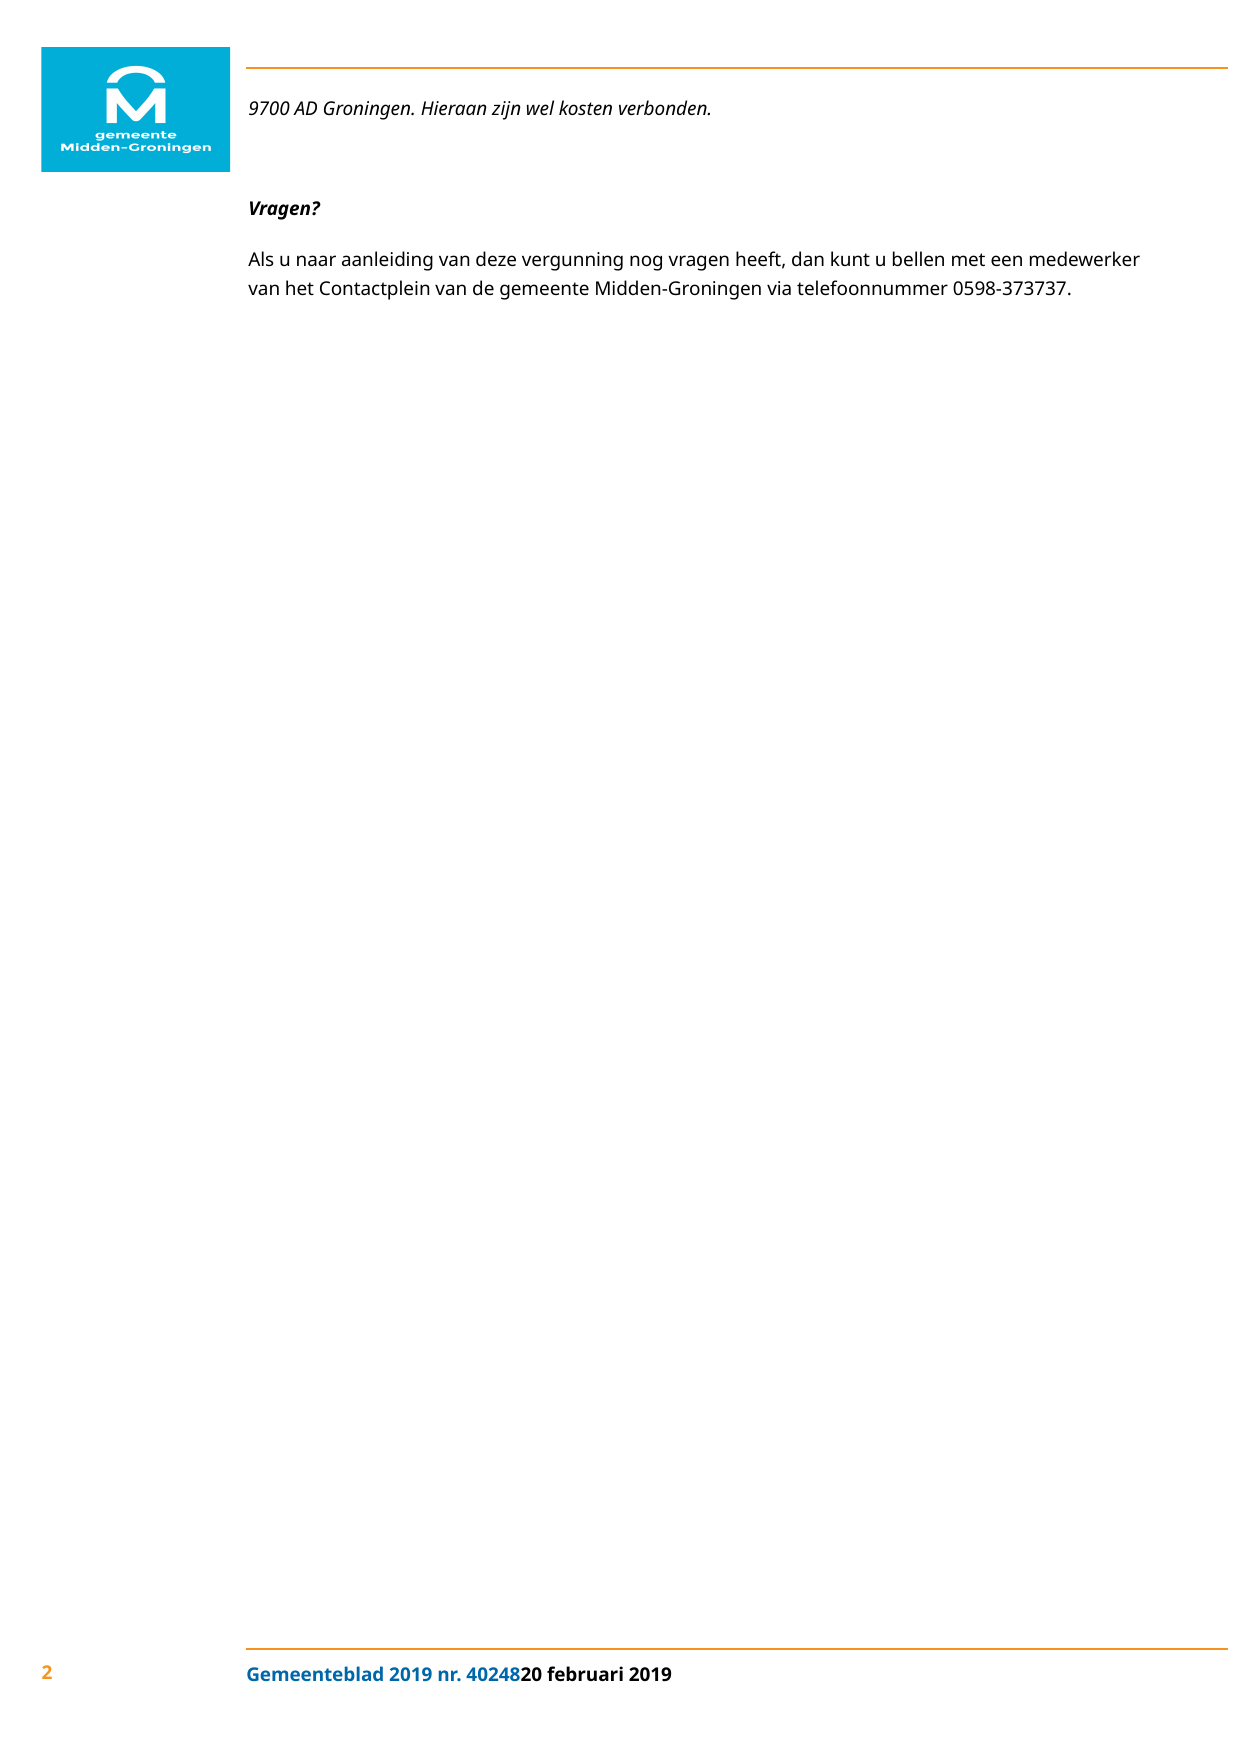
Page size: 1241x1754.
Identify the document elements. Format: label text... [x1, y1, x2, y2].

picture [108, 66, 164, 82]
picture [107, 89, 165, 122]
text Vragen? [248, 196, 1152, 221]
text Als u naar aanleiding van deze vergunning nog vragen heeft, dan kunt u bellen met een medewerker van het Contactplein van de gemeente Midden-Groningen via telefoonnummer 0598-373737. [248, 246, 1152, 301]
picture [184, 146, 190, 153]
text 9700 AD Groningen. Hieraan zijn wel kosten verbonden. [248, 95, 1152, 121]
